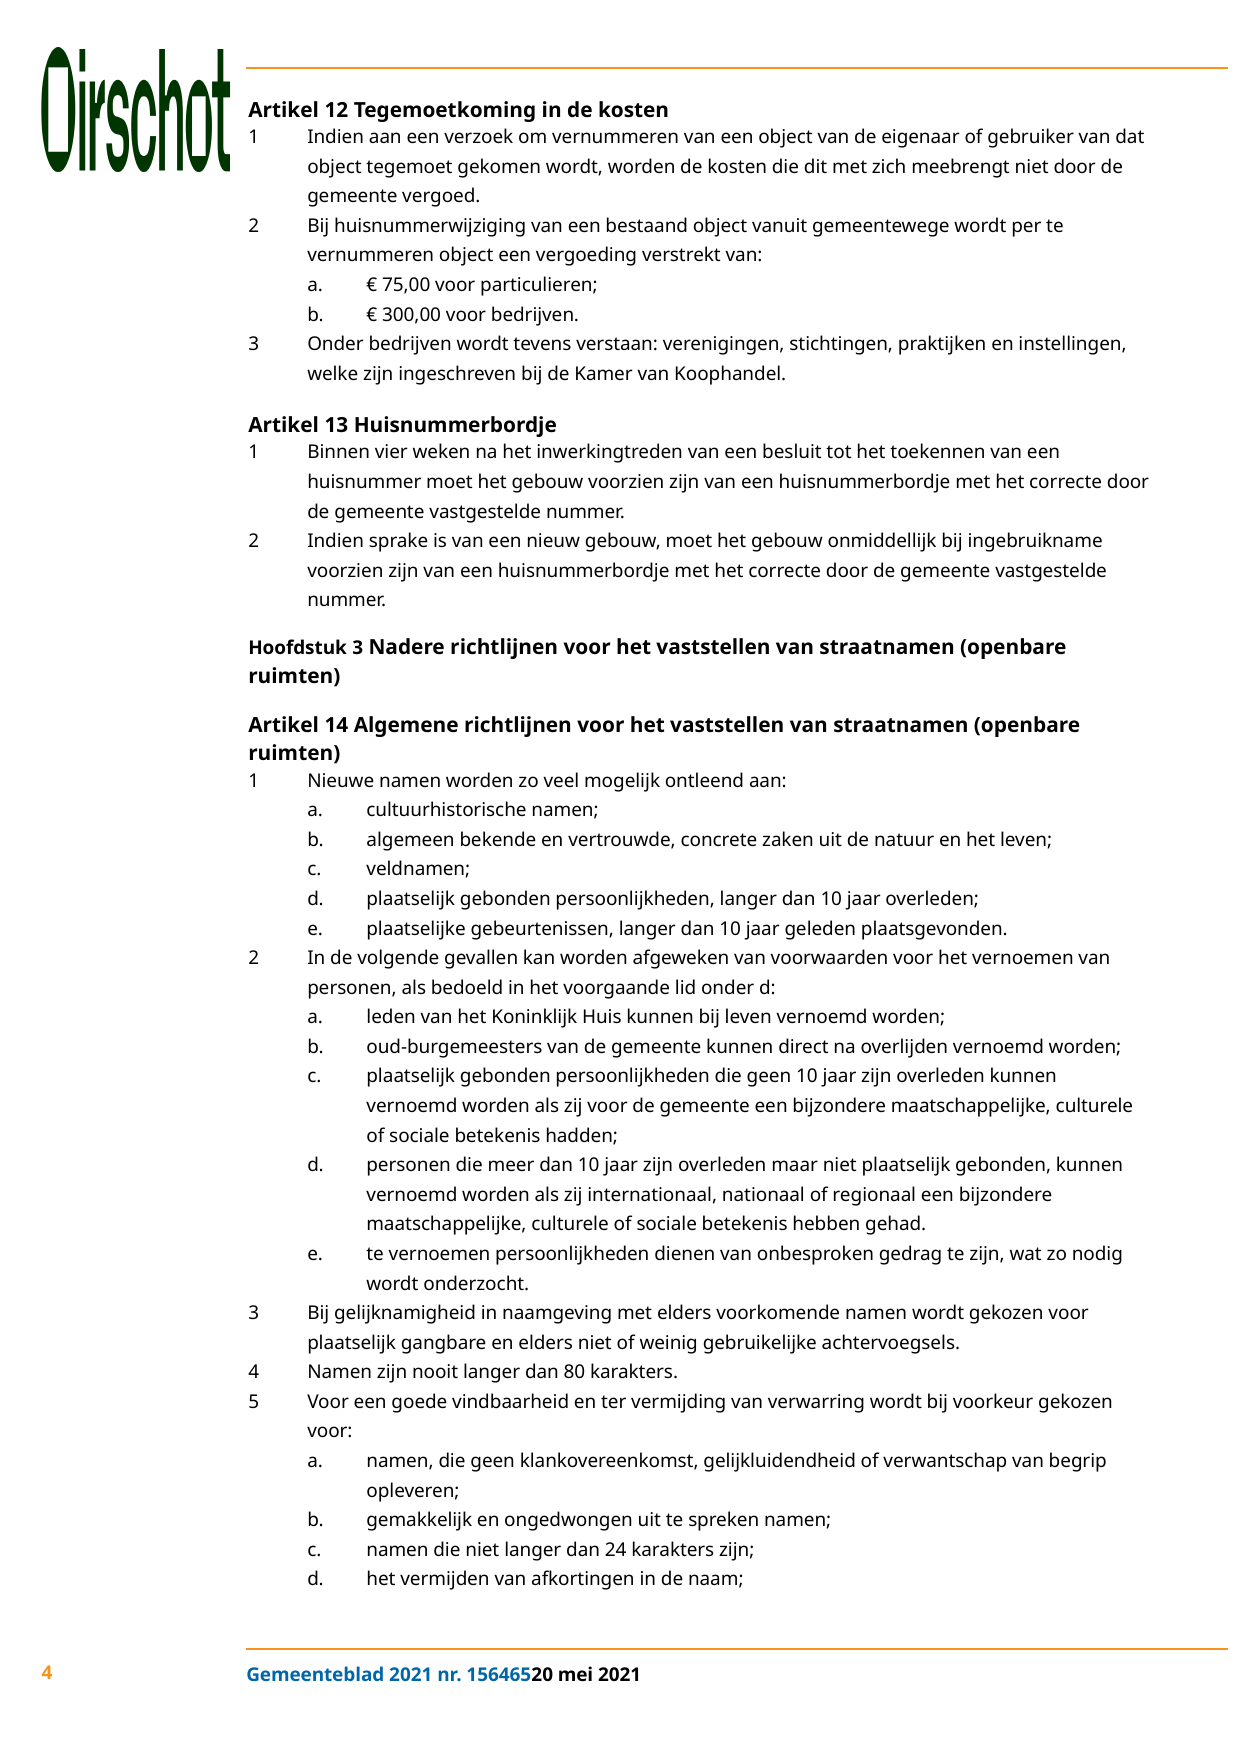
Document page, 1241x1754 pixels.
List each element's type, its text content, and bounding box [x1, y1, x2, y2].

list namen die niet langer dan 24 karakters zijn; [307, 1536, 1152, 1562]
text Artikel 12 Tegemoetkoming in de kosten [248, 95, 1152, 123]
list cultuurhistorische namen; [307, 796, 1152, 822]
list gemakkelijk en ongedwongen uit te spreken namen; [307, 1506, 1152, 1532]
list Nieuwe namen worden zo veel mogelijk ontleend aan: [248, 767, 1152, 793]
list te vernoemen persoonlijkheden dienen van onbesproken gedrag te zijn, wat zo nodig wordt onderzocht. [307, 1240, 1152, 1296]
list Bij gelijknamigheid in naamgeving met elders voorkomende namen wordt gekozen voor plaatselijk gangbare en elders niet of weinig gebruikelijke achtervoegsels. [248, 1299, 1152, 1355]
list Binnen vier weken na het inwerkingtreden van een besluit tot het toekennen van een huisnummer moet het gebouw voorzien zijn van een huisnummerbordje met het correcte door de gemeente vastgestelde nummer. [248, 439, 1152, 524]
list Indien aan een verzoek om vernummeren van een object van de eigenaar of gebruiker van dat object tegemoet gekomen wordt, worden de kosten die dit met zich meebrengt niet door de gemeente vergoed. [248, 123, 1152, 208]
list Onder bedrijven wordt tevens verstaan: verenigingen, stichtingen, praktijken en instellingen, welke zijn ingeschreven bij de Kamer van Koophandel. [248, 330, 1152, 386]
list algemeen bekende en vertrouwde, concrete zaken uit de natuur en het leven; [307, 826, 1152, 852]
list het vermijden van afkortingen in de naam; [307, 1566, 1152, 1591]
text Artikel 13 Huisnummerbordje [248, 410, 1152, 439]
list In de volgende gevallen kan worden afgeweken van voorwaarden voor het vernoemen van personen, als bedoeld in het voorgaande lid onder d: [248, 944, 1152, 1000]
list Namen zijn nooit langer dan 80 karakters. [248, 1358, 1152, 1384]
text Artikel 14 Algemene richtlijnen voor het vaststellen van straatnamen (openbare ruimten) [248, 710, 1152, 767]
list € 300,00 voor bedrijven. [307, 301, 1152, 326]
list Indien sprake is van een nieuw gebouw, moet het gebouw onmiddellijk bij ingebruikname voorzien zijn van een huisnummerbordje met het correcte door de gemeente vastgestelde nummer. [248, 527, 1152, 612]
list leden van het Koninklijk Huis kunnen bij leven vernoemd worden; [307, 1003, 1152, 1029]
list veldnamen; [307, 856, 1152, 881]
list plaatselijk gebonden persoonlijkheden die geen 10 jaar zijn overleden kunnen vernoemd worden als zij voor de gemeente een bijzondere maatschappelijke, culturele of sociale betekenis hadden; [307, 1063, 1152, 1148]
list Bij huisnummerwijziging van een bestaand object vanuit gemeentewege wordt per te vernummeren object een vergoeding verstrekt van: [248, 212, 1152, 267]
list oud-burgemeesters van de gemeente kunnen direct na overlijden vernoemd worden; [307, 1033, 1152, 1059]
list personen die meer dan 10 jaar zijn overleden maar niet plaatselijk gebonden, kunnen vernoemd worden als zij internationaal, nationaal of regionaal een bijzondere maatschappelijke, culturele of sociale betekenis hebben gehad. [307, 1151, 1152, 1236]
picture [41, 47, 231, 172]
list € 75,00 voor particulieren; [307, 271, 1152, 297]
text Hoofdstuk 3 Nadere richtlijnen voor het vaststellen van straatnamen (openbare ruimten) [248, 632, 1152, 689]
list plaatselijk gebonden persoonlijkheden, langer dan 10 jaar overleden; [307, 885, 1152, 911]
list Voor een goede vindbaarheid en ter vermijding van verwarring wordt bij voorkeur gekozen voor: [248, 1388, 1152, 1443]
list namen, die geen klankovereenkomst, gelijkluidendheid of verwantschap van begrip opleveren; [307, 1447, 1152, 1503]
list plaatselijke gebeurtenissen, langer dan 10 jaar geleden plaatsgevonden. [307, 915, 1152, 941]
